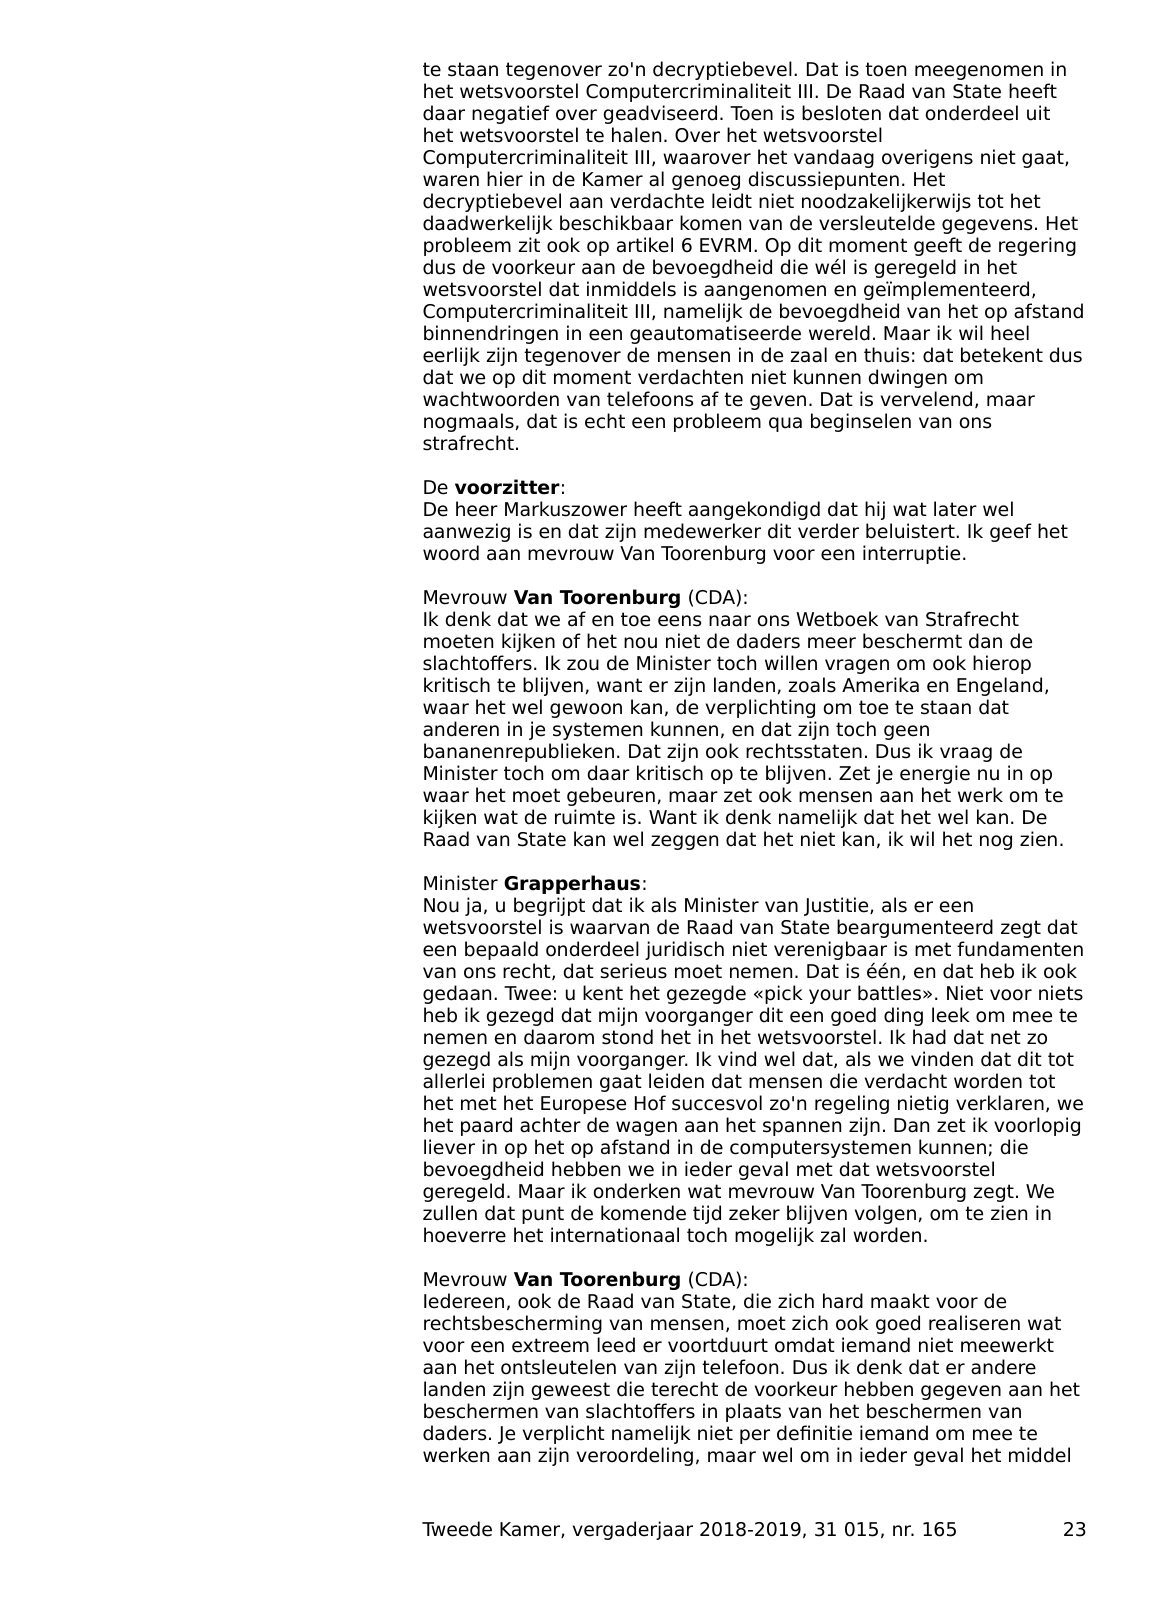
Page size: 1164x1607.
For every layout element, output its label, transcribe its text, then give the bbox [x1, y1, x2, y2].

text Ik denk dat we af en toe eens naar ons Wetboek van Strafrecht moeten kijken of het nou niet de daders meer beschermt dan de slachtoffers. Ik zou de Minister toch willen vragen om ook hierop kritisch te blijven, want er zijn landen, zoals Amerika en Engeland, waar het wel gewoon kan, de verplichting om toe te staan dat anderen in je systemen kunnen, en dat zijn toch geen bananenrepublieken. Dat zijn ook rechtsstaten. Dus ik vraag de Minister toch om daar kritisch op te blijven. Zet je energie nu in op waar het moet gebeuren, maar zet ook mensen aan het werk om te kijken wat de ruimte is. Want ik denk namelijk dat het wel kan. De Raad van State kan wel zeggen dat het niet kan, ik wil het nog zien. [422, 609, 1087, 851]
text te staan tegenover zo'n decryptiebevel. Dat is toen meegenomen in het wetsvoorstel Computercriminaliteit III. De Raad van State heeft daar negatief over geadviseerd. Toen is besloten dat onderdeel uit het wetsvoorstel te halen. Over het wetsvoorstel Computercriminaliteit III, waarover het vandaag overigens niet gaat, waren hier in de Kamer al genoeg discussiepunten. Het decryptiebevel aan verdachte leidt niet noodzakelijkerwijs tot het daadwerkelijk beschikbaar komen van de versleutelde gegevens. Het probleem zit ook op artikel 6 EVRM. Op dit moment geeft de regering dus de voorkeur aan de bevoegdheid die wél is geregeld in het wetsvoorstel dat inmiddels is aangenomen en geïmplementeerd, Computercriminaliteit III, namelijk de bevoegdheid van het op afstand binnendringen in een geautomatiseerde wereld. Maar ik wil heel eerlijk zijn tegenover de mensen in de zaal en thuis: dat betekent dus dat we op dit moment verdachten niet kunnen dwingen om wachtwoorden van telefoons af te geven. Dat is vervelend, maar nogmaals, dat is echt een probleem qua beginselen van ons strafrecht. [422, 59, 1087, 455]
text Iedereen, ook de Raad van State, die zich hard maakt voor de rechtsbescherming van mensen, moet zich ook goed realiseren wat voor een extreem leed er voortduurt omdat iemand niet meewerkt aan het ontsleutelen van zijn telefoon. Dus ik denk dat er andere landen zijn geweest die terecht de voorkeur hebben gegeven aan het beschermen van slachtoffers in plaats van het beschermen van daders. Je verplicht namelijk niet per definitie iemand om mee te werken aan zijn veroordeling, maar wel om in ieder geval het middel [422, 1291, 1087, 1467]
text Nou ja, u begrijpt dat ik als Minister van Justitie, als er een wetsvoorstel is waarvan de Raad van State beargumenteerd zegt dat een bepaald onderdeel juridisch niet verenigbaar is met fundamenten van ons recht, dat serieus moet nemen. Dat is één, en dat heb ik ook gedaan. Twee: u kent het gezegde «pick your battles». Niet voor niets heb ik gezegd dat mijn voorganger dit een goed ding leek om mee te nemen en daarom stond het in het wetsvoorstel. Ik had dat net zo gezegd als mijn voorganger. Ik vind wel dat, als we vinden dat dit tot allerlei problemen gaat leiden dat mensen die verdacht worden tot het met het Europese Hof succesvol zo'n regeling nietig verklaren, we het paard achter de wagen aan het spannen zijn. Dan zet ik voorlopig liever in op het op afstand in de computersystemen kunnen; die bevoegdheid hebben we in ieder geval met dat wetsvoorstel geregeld. Maar ik onderken wat mevrouw Van Toorenburg zegt. We zullen dat punt de komende tijd zeker blijven volgen, om te zien in hoeverre het internationaal toch mogelijk zal worden. [422, 895, 1087, 1247]
text Mevrouw Van Toorenburg (CDA): [422, 587, 1087, 609]
text Minister Grapperhaus: [422, 873, 1087, 895]
text Mevrouw Van Toorenburg (CDA): [422, 1269, 1087, 1291]
text De voorzitter: [422, 477, 1087, 499]
text De heer Markuszower heeft aangekondigd dat hij wat later wel aanwezig is en dat zijn medewerker dit verder beluistert. Ik geef het woord aan mevrouw Van Toorenburg voor een interruptie. [422, 499, 1087, 565]
